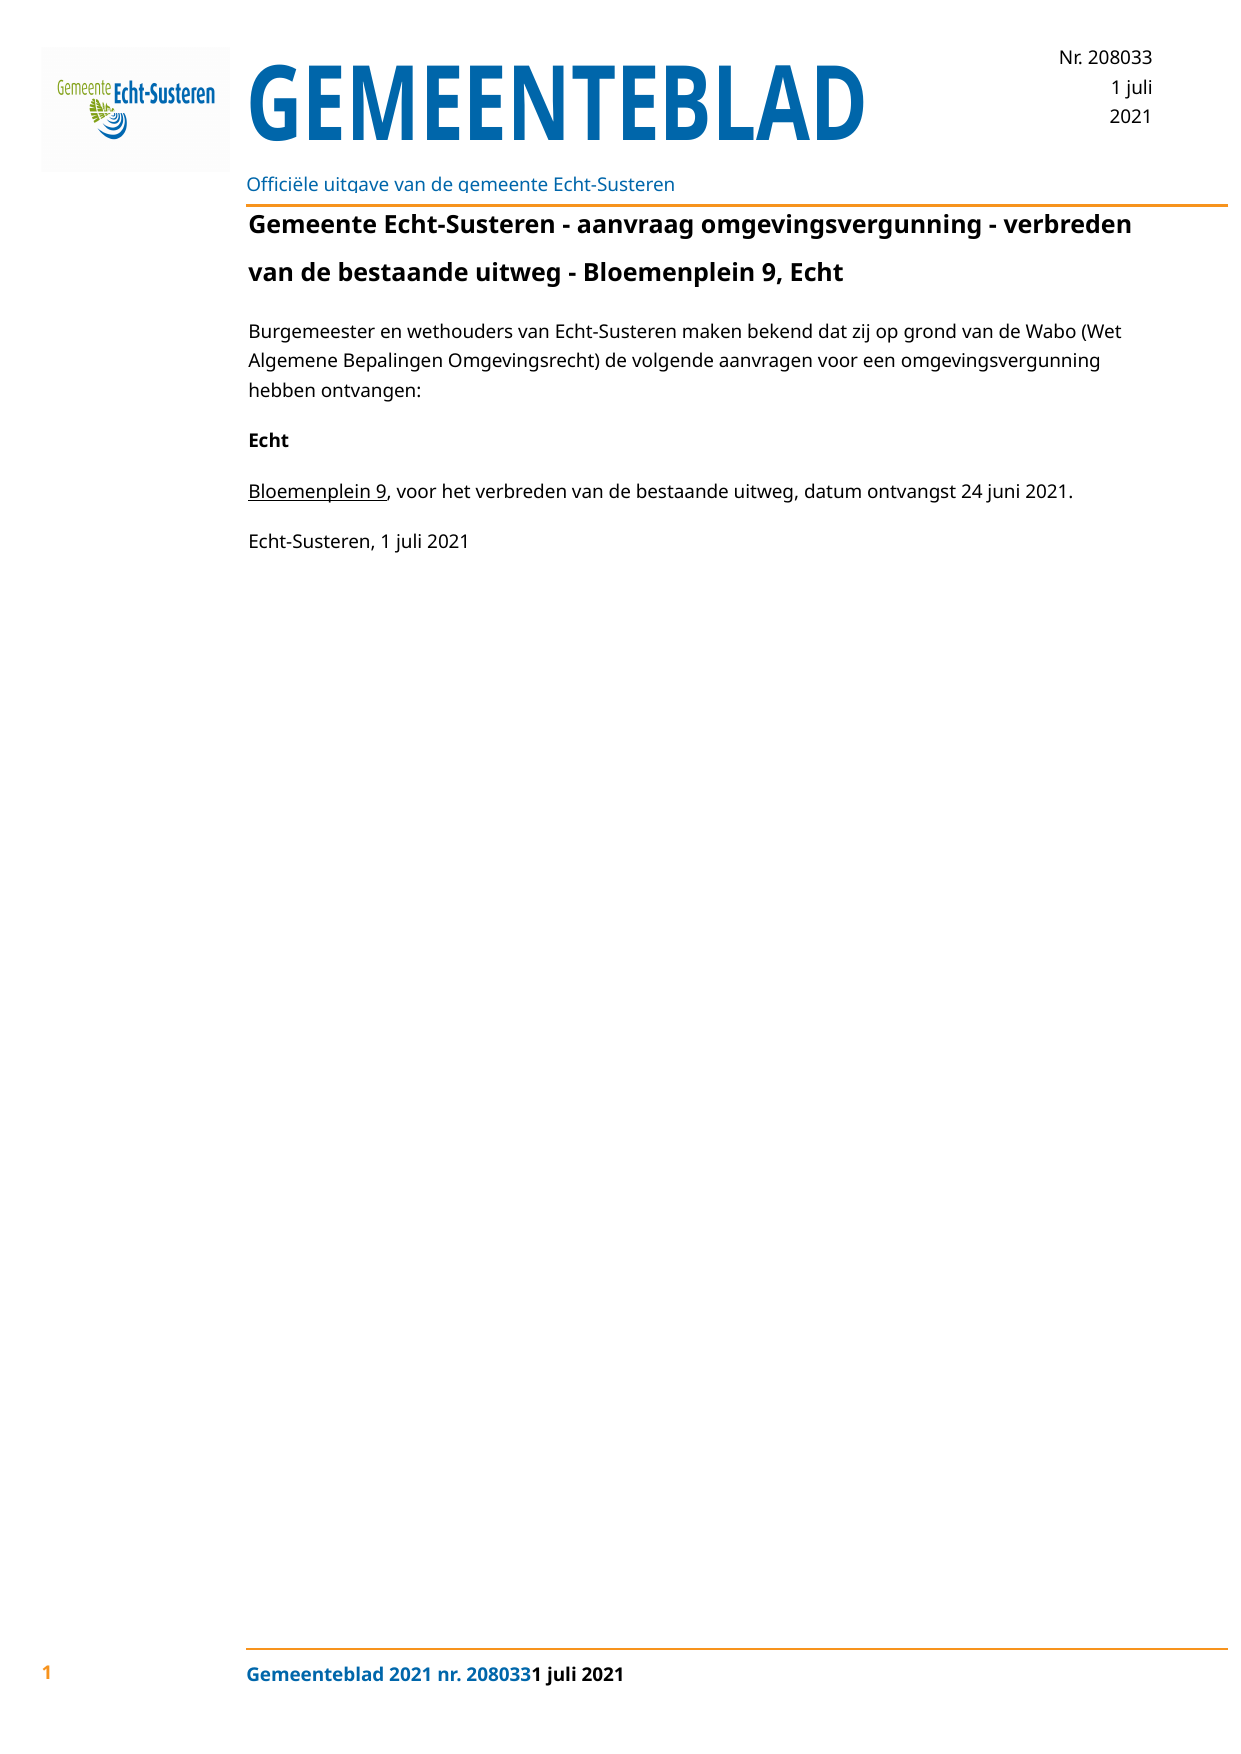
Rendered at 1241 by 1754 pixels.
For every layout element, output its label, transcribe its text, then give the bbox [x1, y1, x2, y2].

text Bloemenplein 9, voor het verbreden van de bestaande uitweg, datum ontvangst 24 juni 2021. [248, 478, 1152, 504]
picture [41, 47, 231, 172]
text Echt-Susteren, 1 juli 2021 [248, 528, 1152, 554]
text Gemeente Echt-Susteren - aanvraag omgevingsvergunning - verbreden van de bestaande uitweg - Bloemenplein 9, Echt [248, 207, 1152, 288]
text Echt [248, 427, 1152, 453]
text Burgemeester en wethouders van Echt-Susteren maken bekend dat zij op grond van de Wabo (Wet Algemene Bepalingen Omgevingsrecht) de volgende aanvragen voor een omgevingsvergunning hebben ontvangen: [248, 318, 1152, 403]
